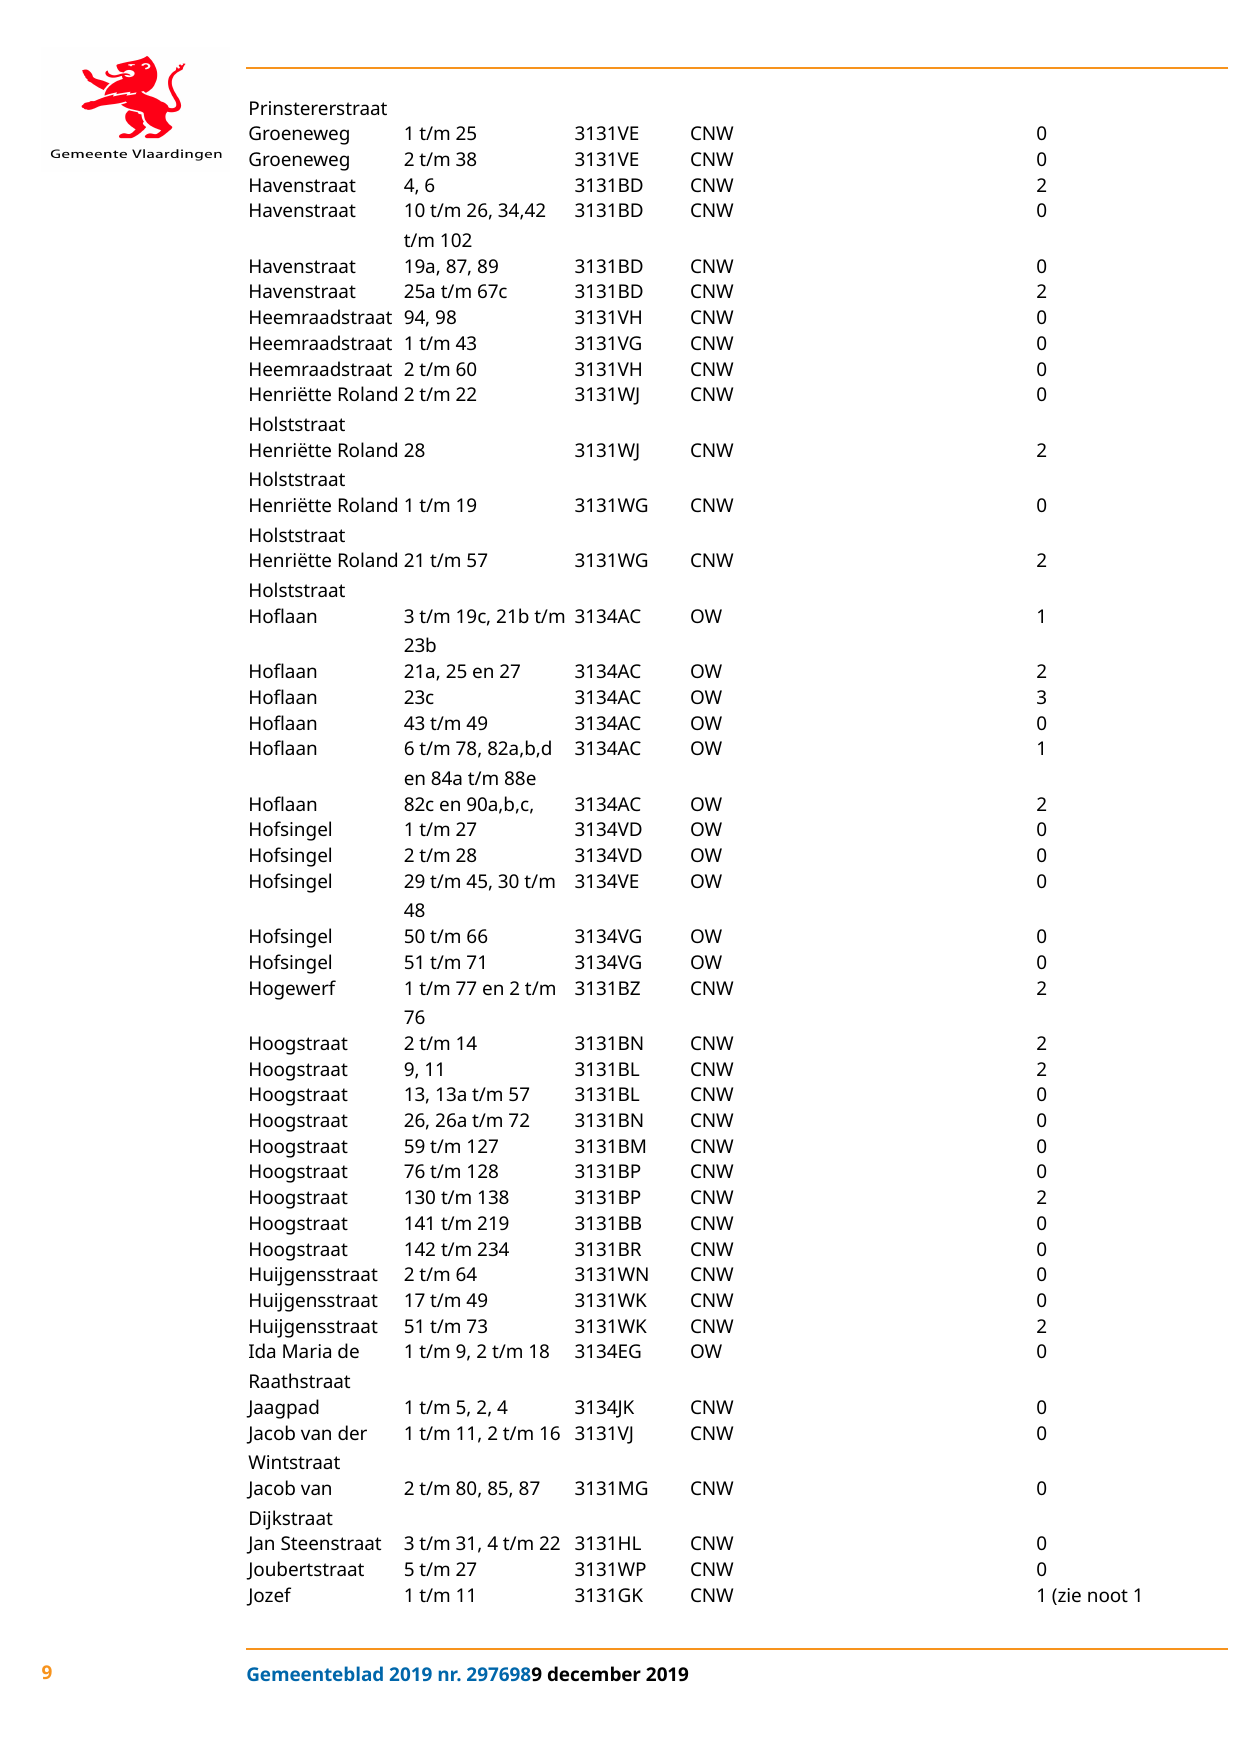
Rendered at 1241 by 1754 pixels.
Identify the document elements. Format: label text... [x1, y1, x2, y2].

table_cell Hoflaan [248, 791, 403, 816]
table_cell Ida Maria de Raathstraat [248, 1339, 403, 1394]
table_cell OW [690, 791, 1036, 816]
table_cell Hoflaan [248, 684, 403, 710]
table_cell OW [690, 603, 1036, 658]
table_cell OW [690, 868, 1036, 923]
table_cell CNW [690, 548, 1036, 603]
table_cell 0 [1036, 146, 1152, 172]
table_cell CNW [690, 356, 1036, 382]
table_cell 51 t/m 73 [404, 1313, 574, 1339]
table_cell 3131WJ [574, 437, 690, 492]
table_cell CNW [690, 1420, 1036, 1475]
table_cell CNW [690, 1475, 1036, 1530]
table_cell Heemraadstraat [248, 305, 403, 330]
table_cell Jan Steenstraat [248, 1530, 403, 1556]
table_cell 1 t/m 11, 2 t/m 16 [404, 1420, 574, 1475]
table_cell Hofsingel [248, 868, 403, 923]
table_cell OW [690, 923, 1036, 949]
table_cell 76 t/m 128 [404, 1159, 574, 1184]
table_cell 141 t/m 219 [404, 1210, 574, 1236]
table_cell Hoogstraat [248, 1107, 403, 1133]
table_cell Hoogstraat [248, 1210, 403, 1236]
table_cell 3134AC [574, 710, 690, 735]
table_cell 3131BD [574, 279, 690, 304]
table_cell 0 [1036, 868, 1152, 923]
table_cell CNW [690, 305, 1036, 330]
table_cell OW [690, 1339, 1036, 1394]
table_cell 0 [1036, 121, 1152, 146]
table_cell 3131WK [574, 1287, 690, 1313]
table_cell 3134AC [574, 684, 690, 710]
table_cell Groeneweg [248, 121, 403, 146]
table_cell 2 [1036, 172, 1152, 198]
table_cell 3131BM [574, 1133, 690, 1159]
table_cell CNW [690, 1184, 1036, 1210]
table_cell [404, 95, 574, 121]
table_cell 82c en 90a,b,c, [404, 791, 574, 816]
table_cell 2 t/m 60 [404, 356, 574, 382]
table_cell 1 [1036, 735, 1152, 791]
table_cell 3131WN [574, 1262, 690, 1287]
table_cell 3131VJ [574, 1420, 690, 1475]
table_cell 3134EG [574, 1339, 690, 1394]
table_cell [574, 95, 690, 121]
table_cell 0 [1036, 1159, 1152, 1184]
table_cell 3134VD [574, 816, 690, 842]
table_cell 0 [1036, 356, 1152, 382]
table_cell 3131VH [574, 356, 690, 382]
table_cell Hofsingel [248, 949, 403, 975]
table_cell 2 [1036, 279, 1152, 304]
table_cell 3131BP [574, 1159, 690, 1184]
table_cell 3134VG [574, 949, 690, 975]
table_cell 2 t/m 22 [404, 382, 574, 437]
table_cell Hoogstraat [248, 1236, 403, 1262]
table_cell Hogewerf [248, 975, 403, 1030]
table_cell 3131BL [574, 1081, 690, 1107]
table_cell 0 [1036, 330, 1152, 356]
table_cell Hofsingel [248, 923, 403, 949]
table_cell 0 [1036, 253, 1152, 279]
table_cell CNW [690, 1530, 1036, 1556]
table_cell 1 t/m 43 [404, 330, 574, 356]
table_cell Hoogstraat [248, 1159, 403, 1184]
table_cell 0 [1036, 1475, 1152, 1530]
table_cell 21 t/m 57 [404, 548, 574, 603]
table_cell 3134AC [574, 735, 690, 791]
table_cell Havenstraat [248, 279, 403, 304]
table_cell 13, 13a t/m 57 [404, 1081, 574, 1107]
table_cell 3131BN [574, 1107, 690, 1133]
table_cell Huijgensstraat [248, 1313, 403, 1339]
table_cell 0 [1036, 1287, 1152, 1313]
table_cell 2 [1036, 975, 1152, 1030]
table_cell 3131GK [574, 1582, 690, 1608]
table_cell CNW [690, 146, 1036, 172]
table_cell 5 t/m 27 [404, 1556, 574, 1582]
table_cell 2 [1036, 1056, 1152, 1081]
table_cell Henriëtte Roland Holststraat [248, 382, 403, 437]
table_cell 3131BL [574, 1056, 690, 1081]
table_cell 3134AC [574, 791, 690, 816]
table_cell CNW [690, 121, 1036, 146]
table_cell Hoogstraat [248, 1133, 403, 1159]
table_cell 130 t/m 138 [404, 1184, 574, 1210]
table_cell CNW [690, 1582, 1036, 1608]
table_cell 6 t/m 78, 82a,b,d en 84a t/m 88e [404, 735, 574, 791]
table_cell CNW [690, 975, 1036, 1030]
table_cell 0 [1036, 1081, 1152, 1107]
table_cell CNW [690, 279, 1036, 304]
table_cell 3131VE [574, 121, 690, 146]
table_cell [690, 95, 1036, 121]
table_cell 3134JK [574, 1394, 690, 1420]
table_cell 3131BB [574, 1210, 690, 1236]
table_cell Henriëtte Roland Holststraat [248, 437, 403, 492]
table_cell CNW [690, 330, 1036, 356]
table_cell Hoogstraat [248, 1081, 403, 1107]
table_cell 3131BD [574, 172, 690, 198]
table_cell 1 t/m 11 [404, 1582, 574, 1608]
table_cell 2 [1036, 1313, 1152, 1339]
table_cell 0 [1036, 1530, 1152, 1556]
table_cell 1 t/m 19 [404, 492, 574, 548]
table_cell 17 t/m 49 [404, 1287, 574, 1313]
table_cell 1 t/m 9, 2 t/m 18 [404, 1339, 574, 1394]
table_cell 3134AC [574, 658, 690, 684]
table_cell 3131WG [574, 548, 690, 603]
table_cell 3134VE [574, 868, 690, 923]
table_cell 2 [1036, 791, 1152, 816]
table_cell CNW [690, 253, 1036, 279]
table_cell 3131BZ [574, 975, 690, 1030]
table_cell 2 t/m 64 [404, 1262, 574, 1287]
table_cell 2 t/m 80, 85, 87 [404, 1475, 574, 1530]
table_cell 0 [1036, 1262, 1152, 1287]
table_cell 0 [1036, 710, 1152, 735]
table_cell 1 t/m 27 [404, 816, 574, 842]
table_cell Jacob van der Wintstraat [248, 1420, 403, 1475]
table_cell 0 [1036, 492, 1152, 548]
table_cell Jozef [248, 1582, 403, 1608]
table_cell 50 t/m 66 [404, 923, 574, 949]
table_cell Jacob van Dijkstraat [248, 1475, 403, 1530]
table_cell CNW [690, 382, 1036, 437]
table_cell 10 t/m 26, 34,42 t/m 102 [404, 198, 574, 253]
table_cell 51 t/m 71 [404, 949, 574, 975]
table_cell 3131VG [574, 330, 690, 356]
table_cell OW [690, 684, 1036, 710]
table_cell 3134VG [574, 923, 690, 949]
table_cell Huijgensstraat [248, 1287, 403, 1313]
table_cell CNW [690, 1210, 1036, 1236]
table_cell Hoogstraat [248, 1184, 403, 1210]
table_cell CNW [690, 1236, 1036, 1262]
table_cell Hoflaan [248, 603, 403, 658]
table_cell 3131MG [574, 1475, 690, 1530]
table_cell 3131VH [574, 305, 690, 330]
table_cell 0 [1036, 816, 1152, 842]
table_cell 3131WJ [574, 382, 690, 437]
table_cell 2 [1036, 658, 1152, 684]
table_cell CNW [690, 1262, 1036, 1287]
table_cell Heemraadstraat [248, 356, 403, 382]
table_cell 26, 26a t/m 72 [404, 1107, 574, 1133]
table_cell 1 t/m 5, 2, 4 [404, 1394, 574, 1420]
table_cell CNW [690, 1394, 1036, 1420]
table_cell OW [690, 949, 1036, 975]
table_cell OW [690, 658, 1036, 684]
table_cell CNW [690, 1133, 1036, 1159]
table_cell 2 [1036, 1184, 1152, 1210]
table_cell 4, 6 [404, 172, 574, 198]
table_cell 0 [1036, 1210, 1152, 1236]
table_cell Heemraadstraat [248, 330, 403, 356]
table_cell 94, 98 [404, 305, 574, 330]
table_cell 3131HL [574, 1530, 690, 1556]
table_cell Havenstraat [248, 198, 403, 253]
table_cell [1036, 95, 1152, 121]
table_cell 1 t/m 25 [404, 121, 574, 146]
table_cell 0 [1036, 1420, 1152, 1475]
table_cell 0 [1036, 1394, 1152, 1420]
table_cell Havenstraat [248, 172, 403, 198]
table_cell Jaagpad [248, 1394, 403, 1420]
table_cell OW [690, 710, 1036, 735]
table_cell 0 [1036, 382, 1152, 437]
table_cell 2 [1036, 1030, 1152, 1056]
table_cell 28 [404, 437, 574, 492]
table_cell 3131BN [574, 1030, 690, 1056]
table_cell 1 t/m 77 en 2 t/m 76 [404, 975, 574, 1030]
table_cell 3131WK [574, 1313, 690, 1339]
table_cell 0 [1036, 1556, 1152, 1582]
table_cell 0 [1036, 1107, 1152, 1133]
table_cell 3134AC [574, 603, 690, 658]
table_cell CNW [690, 1056, 1036, 1081]
table_cell 43 t/m 49 [404, 710, 574, 735]
table_cell 3 t/m 19c, 21b t/m 23b [404, 603, 574, 658]
table_cell 25a t/m 67c [404, 279, 574, 304]
table_cell Groeneweg [248, 146, 403, 172]
table_cell 0 [1036, 198, 1152, 253]
table_cell 3131WG [574, 492, 690, 548]
table_cell 2 t/m 38 [404, 146, 574, 172]
table_cell 1 (zie noot 1 [1036, 1582, 1152, 1608]
table_cell 3131BR [574, 1236, 690, 1262]
table_cell Hoogstraat [248, 1030, 403, 1056]
picture [41, 47, 231, 172]
table_cell 0 [1036, 842, 1152, 868]
table_cell 3131BP [574, 1184, 690, 1210]
table_cell Huijgensstraat [248, 1262, 403, 1287]
table_cell Henriëtte Roland Holststraat [248, 548, 403, 603]
table_cell CNW [690, 492, 1036, 548]
table_cell CNW [690, 172, 1036, 198]
table_cell 3131VE [574, 146, 690, 172]
table_cell Joubertstraat [248, 1556, 403, 1582]
table_cell 19a, 87, 89 [404, 253, 574, 279]
table_cell CNW [690, 1556, 1036, 1582]
table_cell CNW [690, 1081, 1036, 1107]
table_cell 2 [1036, 548, 1152, 603]
table_cell Henriëtte Roland Holststraat [248, 492, 403, 548]
table_cell 3131BD [574, 253, 690, 279]
table_cell CNW [690, 1313, 1036, 1339]
table_cell 0 [1036, 1339, 1152, 1394]
table_cell 3134VD [574, 842, 690, 868]
table_cell 3 t/m 31, 4 t/m 22 [404, 1530, 574, 1556]
table_cell Hoogstraat [248, 1056, 403, 1081]
table_cell CNW [690, 1159, 1036, 1184]
table_cell 21a, 25 en 27 [404, 658, 574, 684]
table_cell 23c [404, 684, 574, 710]
table_cell 3131BD [574, 198, 690, 253]
table_cell 2 [1036, 437, 1152, 492]
table_cell 59 t/m 127 [404, 1133, 574, 1159]
table_cell 1 [1036, 603, 1152, 658]
table_cell CNW [690, 198, 1036, 253]
table_cell CNW [690, 1287, 1036, 1313]
table_cell 0 [1036, 1236, 1152, 1262]
table_cell OW [690, 816, 1036, 842]
table_cell 2 t/m 28 [404, 842, 574, 868]
table_cell OW [690, 842, 1036, 868]
table_cell Hoflaan [248, 735, 403, 791]
table_cell 0 [1036, 949, 1152, 975]
table_cell OW [690, 735, 1036, 791]
table_cell 0 [1036, 1133, 1152, 1159]
table_cell Havenstraat [248, 253, 403, 279]
table_cell 2 t/m 14 [404, 1030, 574, 1056]
table_cell 142 t/m 234 [404, 1236, 574, 1262]
table_cell 9, 11 [404, 1056, 574, 1081]
table_cell CNW [690, 1107, 1036, 1133]
table_cell Prinstererstraat [248, 95, 403, 121]
table_cell Hofsingel [248, 842, 403, 868]
table_cell Hoflaan [248, 658, 403, 684]
table_cell 29 t/m 45, 30 t/m 48 [404, 868, 574, 923]
table_cell CNW [690, 1030, 1036, 1056]
table_cell 0 [1036, 305, 1152, 330]
table_cell 3 [1036, 684, 1152, 710]
table_cell Hoflaan [248, 710, 403, 735]
table_cell CNW [690, 437, 1036, 492]
table_cell 3131WP [574, 1556, 690, 1582]
table_cell 0 [1036, 923, 1152, 949]
table_cell Hofsingel [248, 816, 403, 842]
